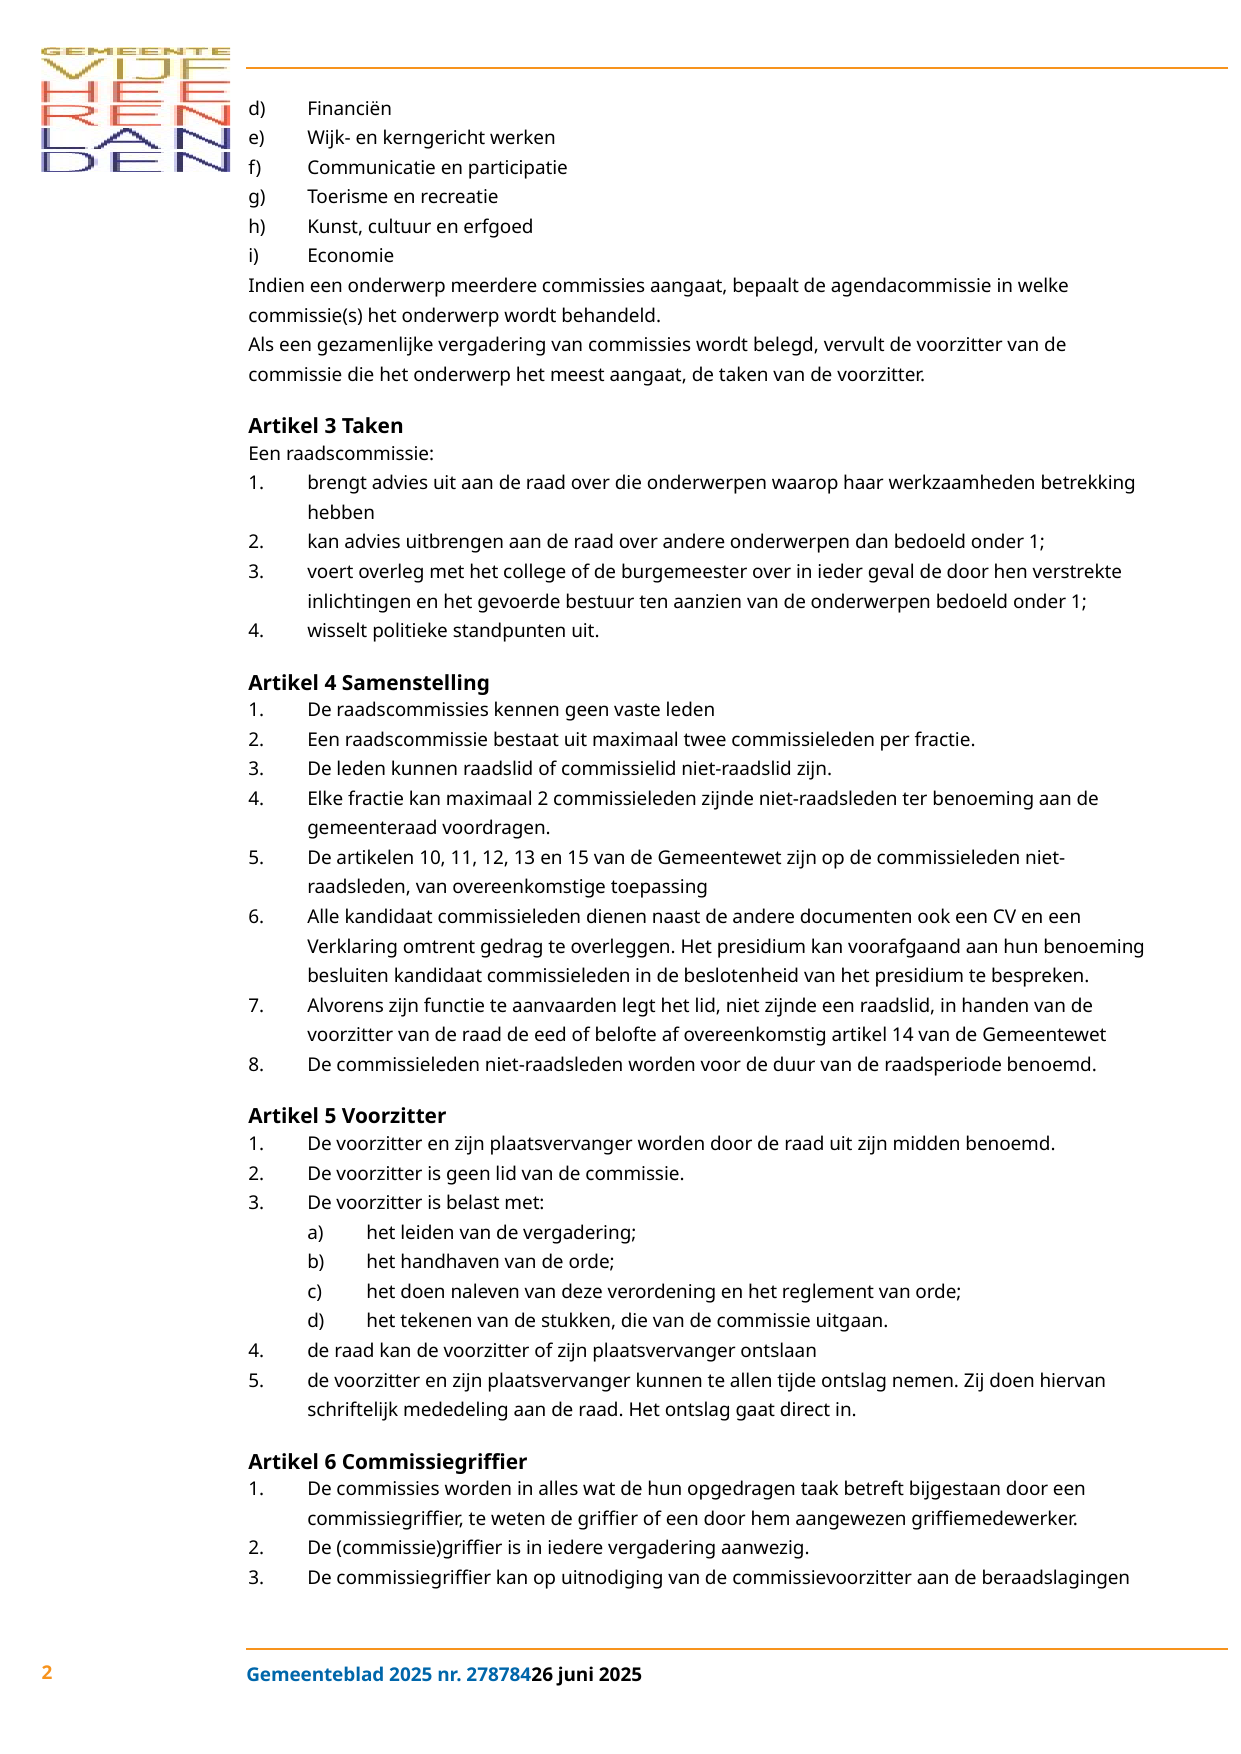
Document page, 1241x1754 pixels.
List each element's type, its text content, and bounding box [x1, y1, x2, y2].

list het tekenen van de stukken, die van de commissie uitgaan. [307, 1308, 1152, 1333]
text Artikel 5 Voorzitter [248, 1102, 1152, 1130]
text Indien een onderwerp meerdere commissies aangaat, bepaalt de agendacommissie in welke commissie(s) het onderwerp wordt behandeld. [248, 272, 1152, 328]
list De (commissie)griffier is in iedere vergadering aanwezig. [248, 1534, 1152, 1560]
list wisselt politieke standpunten uit. [248, 617, 1152, 643]
list de raad kan de voorzitter of zijn plaatsvervanger ontslaan [248, 1337, 1152, 1363]
list Alvorens zijn functie te aanvaarden legt het lid, niet zijnde een raadslid, in handen van de voorzitter van de raad de eed of belofte af overeenkomstig artikel 14 van de Gemeentewet [248, 992, 1152, 1047]
list het doen naleven van deze verordening en het reglement van orde; [307, 1278, 1152, 1304]
list Economie [248, 243, 1152, 268]
list De commissieleden niet-raadsleden worden voor de duur van de raadsperiode benoemd. [248, 1051, 1152, 1077]
list Alle kandidaat commissieleden dienen naast de andere documenten ook een CV en een Verklaring omtrent gedrag te overleggen. Het presidium kan voorafgaand aan hun benoeming besluiten kandidaat commissieleden in de beslotenheid van het presidium te bespreken. [248, 903, 1152, 988]
list Toerisme en recreatie [248, 183, 1152, 209]
list brengt advies uit aan de raad over die onderwerpen waarop haar werkzaamheden betrekking hebben [248, 469, 1152, 525]
text Als een gezamenlijke vergadering van commissies wordt belegd, vervult de voorzitter van de commissie die het onderwerp het meest aangaat, de taken van de voorzitter. [248, 331, 1152, 387]
list het handhaven van de orde; [307, 1248, 1152, 1274]
list de voorzitter en zijn plaatsvervanger kunnen te allen tijde ontslag nemen. Zij doen hiervan schriftelijk mededeling aan de raad. Het ontslag gaat direct in. [248, 1367, 1152, 1422]
text Artikel 6 Commissiegriffier [248, 1447, 1152, 1475]
list Kunst, cultuur en erfgoed [248, 213, 1152, 239]
list Wijk- en kerngericht werken [248, 124, 1152, 150]
list De voorzitter is geen lid van de commissie. [248, 1160, 1152, 1185]
list De leden kunnen raadslid of commissielid niet-raadslid zijn. [248, 755, 1152, 781]
list Communicatie en participatie [248, 154, 1152, 180]
list kan advies uitbrengen aan de raad over andere onderwerpen dan bedoeld onder 1; [248, 529, 1152, 554]
list De voorzitter en zijn plaatsvervanger worden door de raad uit zijn midden benoemd. [248, 1130, 1152, 1156]
list De raadscommissies kennen geen vaste leden [248, 696, 1152, 722]
text Artikel 4 Samenstelling [248, 668, 1152, 696]
list De commissiegriffier kan op uitnodiging van de commissievoorzitter aan de beraadslagingen [248, 1564, 1152, 1590]
list De voorzitter is belast met: [248, 1189, 1152, 1215]
list voert overleg met het college of de burgemeester over in ieder geval de door hen verstrekte inlichtingen en het gevoerde bestuur ten aanzien van de onderwerpen bedoeld onder 1; [248, 558, 1152, 613]
text Artikel 3 Taken [248, 411, 1152, 440]
list De commissies worden in alles wat de hun opgedragen taak betreft bijgestaan door een commissiegriffier, te weten de griffier of een door hem aangewezen griffiemedewerker. [248, 1475, 1152, 1531]
list Een raadscommissie bestaat uit maximaal twee commissieleden per fractie. [248, 726, 1152, 752]
list het leiden van de vergadering; [307, 1219, 1152, 1244]
text Een raadscommissie: [248, 440, 1152, 466]
list De artikelen 10, 11, 12, 13 en 15 van de Gemeentewet zijn op de commissieleden niet-raadsleden, van overeenkomstige toepassing [248, 844, 1152, 899]
list Financiën [248, 95, 1152, 121]
list Elke fractie kan maximaal 2 commissieleden zijnde niet-raadsleden ter benoeming aan de gemeenteraad voordragen. [248, 785, 1152, 840]
picture [41, 47, 231, 172]
